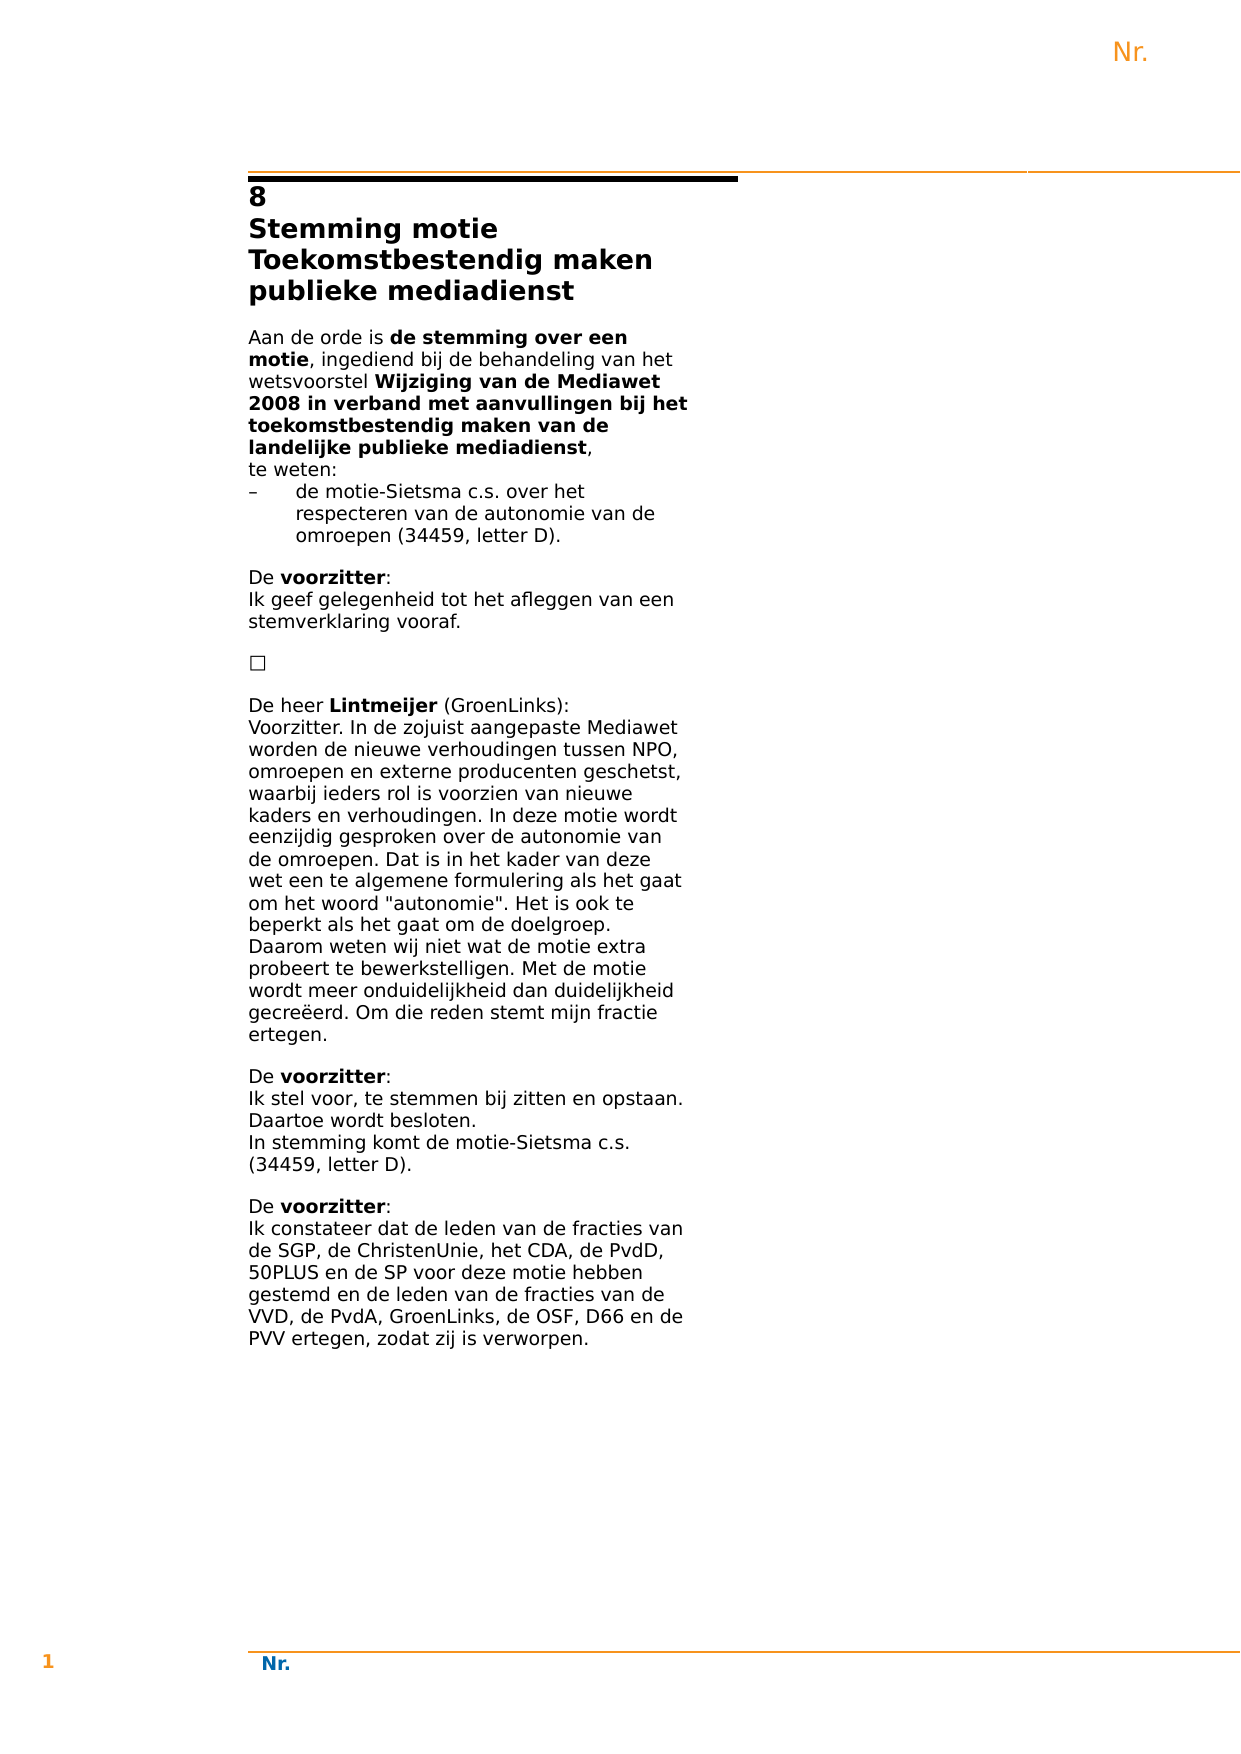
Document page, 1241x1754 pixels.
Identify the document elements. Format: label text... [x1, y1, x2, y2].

text Ik stel voor, te stemmen bij zitten en opstaan. [248, 1088, 691, 1110]
text De voorzitter: [248, 1196, 691, 1218]
title 8 Stemming motie Toekomstbestendig maken publieke mediadienst [248, 182, 691, 307]
text De voorzitter: [248, 1066, 691, 1088]
list de motie-Sietsma c.s. over het respecteren van de autonomie van de omroepen (34459, letter D). [248, 481, 691, 547]
text Ik constateer dat de leden van de fracties van de SGP, de ChristenUnie, het CDA, de PvdD, 50PLUS en de SP voor deze motie hebben gestemd en de leden van de fracties van de VVD, de PvdA, GroenLinks, de OSF, D66 en de PVV ertegen, zodat zij is verworpen. [248, 1218, 691, 1350]
text De heer Lintmeijer (GroenLinks): [248, 694, 691, 717]
text te weten: [248, 459, 691, 481]
text In stemming komt de motie-Sietsma c.s. (34459, letter D). [248, 1132, 691, 1176]
text De voorzitter: [248, 567, 691, 589]
text Aan de orde is de stemming over een motie, ingediend bij de behandeling van het wetsvoorstel Wijziging van de Mediawet 2008 in verband met aanvullingen bij het toekomstbestendig maken van de landelijke publieke mediadienst, [248, 327, 691, 459]
text ⬜ [248, 653, 691, 674]
text Ik geef gelegenheid tot het afleggen van een stemverklaring vooraf. [248, 589, 691, 633]
text Daartoe wordt besloten. [248, 1110, 691, 1132]
text Voorzitter. In de zojuist aangepaste Mediawet worden de nieuwe verhoudingen tussen NPO, omroepen en externe producenten geschetst, waarbij ieders rol is voorzien van nieuwe kaders en verhoudingen. In deze motie wordt eenzijdig gesproken over de autonomie van de omroepen. Dat is in het kader van deze wet een te algemene formulering als het gaat om het woord "autonomie". Het is ook te beperkt als het gaat om de doelgroep. Daarom weten wij niet wat de motie extra probeert te bewerkstelligen. Met de motie wordt meer onduidelijkheid dan duidelijkheid gecreëerd. Om die reden stemt mijn fractie ertegen. [248, 717, 691, 1046]
